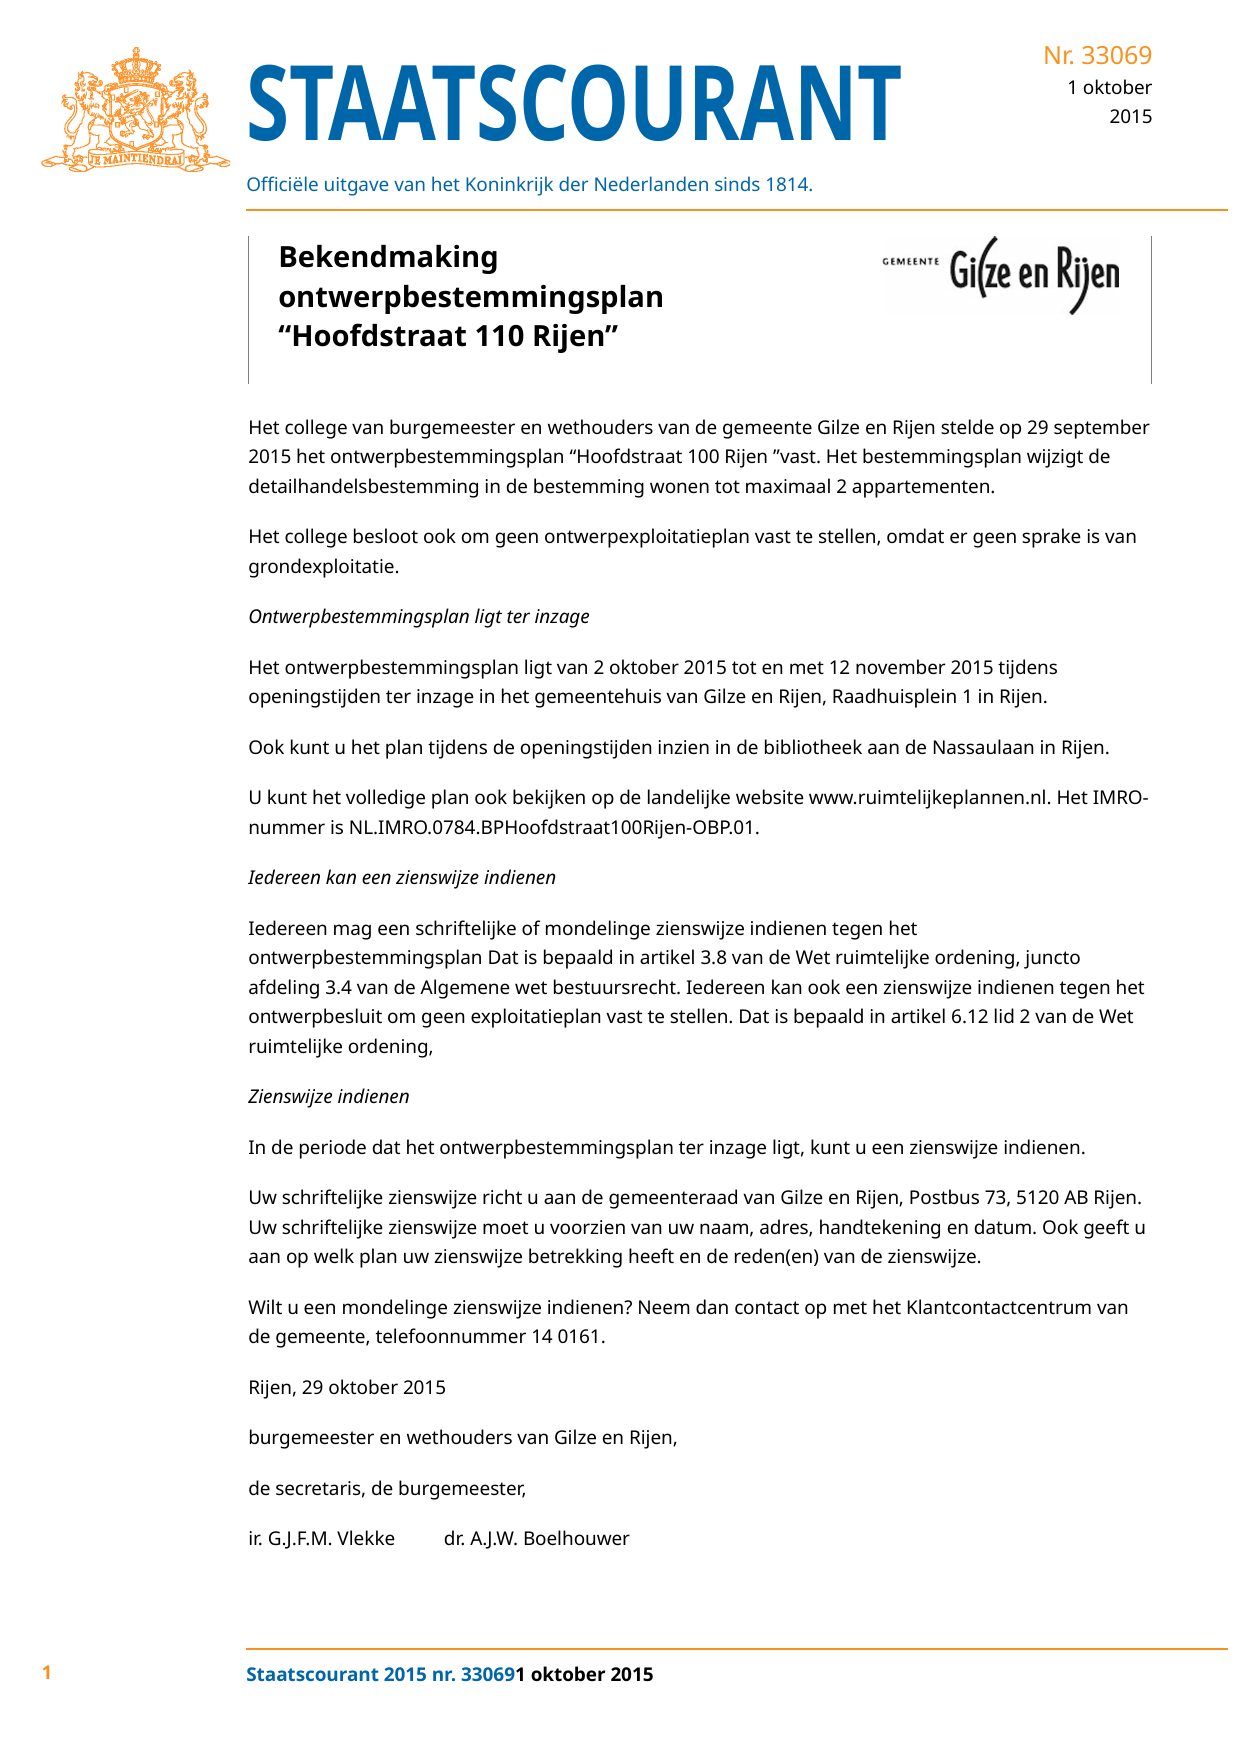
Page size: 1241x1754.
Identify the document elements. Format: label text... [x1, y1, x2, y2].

text de secretaris, de burgemeester, [248, 1475, 1152, 1501]
text Ook kunt u het plan tijdens de openingstijden inzien in de bibliotheek aan de Nassaulaan in Rijen. [248, 734, 1152, 760]
text In de periode dat het ontwerpbestemmingsplan ter inzage ligt, kunt u een zienswijze indienen. [248, 1134, 1152, 1160]
text Ontwerpbestemmingsplan ligt ter inzage [248, 603, 1152, 629]
text Het college van burgemeester en wethouders van de gemeente Gilze en Rijen stelde op 29 september 2015 het ontwerpbestemmingsplan “Hoofdstraat 100 Rijen ”vast. Het bestemmingsplan wijzigt de detailhandelsbestemming in de bestemming wonen tot maximaal 2 appartementen. [248, 414, 1152, 499]
text Het ontwerpbestemmingsplan ligt van 2 oktober 2015 tot en met 12 november 2015 tijdens openingstijden ter inzage in het gemeentehuis van Gilze en Rijen, Raadhuisplein 1 in Rijen. [248, 654, 1152, 709]
text Zienswijze indienen [248, 1083, 1152, 1109]
text Wilt u een mondelinge zienswijze indienen? Neem dan contact op met het Klantcontactcentrum van de gemeente, telefoonnummer 14 0161. [248, 1294, 1152, 1349]
table_header Bekendmaking ontwerpbestemmingsplan “Hoofdstraat 110 Rijen” [249, 236, 850, 384]
table_header [850, 236, 1151, 384]
text ir. G.J.F.M. Vlekke dr. A.J.W. Boelhouwer [248, 1525, 1152, 1551]
text U kunt het volledige plan ook bekijken op de landelijke website www.ruimtelijkeplannen.nl. Het IMRO-nummer is NL.IMRO.0784.BPHoofdstraat100Rijen-OBP.01. [248, 784, 1152, 840]
picture [41, 47, 231, 172]
text Rijen, 29 oktober 2015 [248, 1374, 1152, 1400]
text Uw schriftelijke zienswijze richt u aan de gemeenteraad van Gilze en Rijen, Postbus 73, 5120 AB Rijen. Uw schriftelijke zienswijze moet u voorzien van uw naam, adres, handtekening en datum. Ook geeft u aan op welk plan uw zienswijze betrekking heeft en de reden(en) van de zienswijze. [248, 1184, 1152, 1269]
text Iedereen mag een schriftelijke of mondelinge zienswijze indienen tegen het ontwerpbestemmingsplan Dat is bepaald in artikel 3.8 van de Wet ruimtelijke ordening, juncto afdeling 3.4 van de Algemene wet bestuursrecht. Iedereen kan ook een zienswijze indienen tegen het ontwerpbesluit om geen exploitatieplan vast te stellen. Dat is bepaald in artikel 6.12 lid 2 van de Wet ruimtelijke ordening, [248, 915, 1152, 1059]
text burgemeester en wethouders van Gilze en Rijen, [248, 1424, 1152, 1450]
text Iedereen kan een zienswijze indienen [248, 864, 1152, 890]
text Het college besloot ook om geen ontwerpexploitatieplan vast te stellen, omdat er geen sprake is van grondexploitatie. [248, 523, 1152, 579]
picture [882, 236, 1119, 315]
